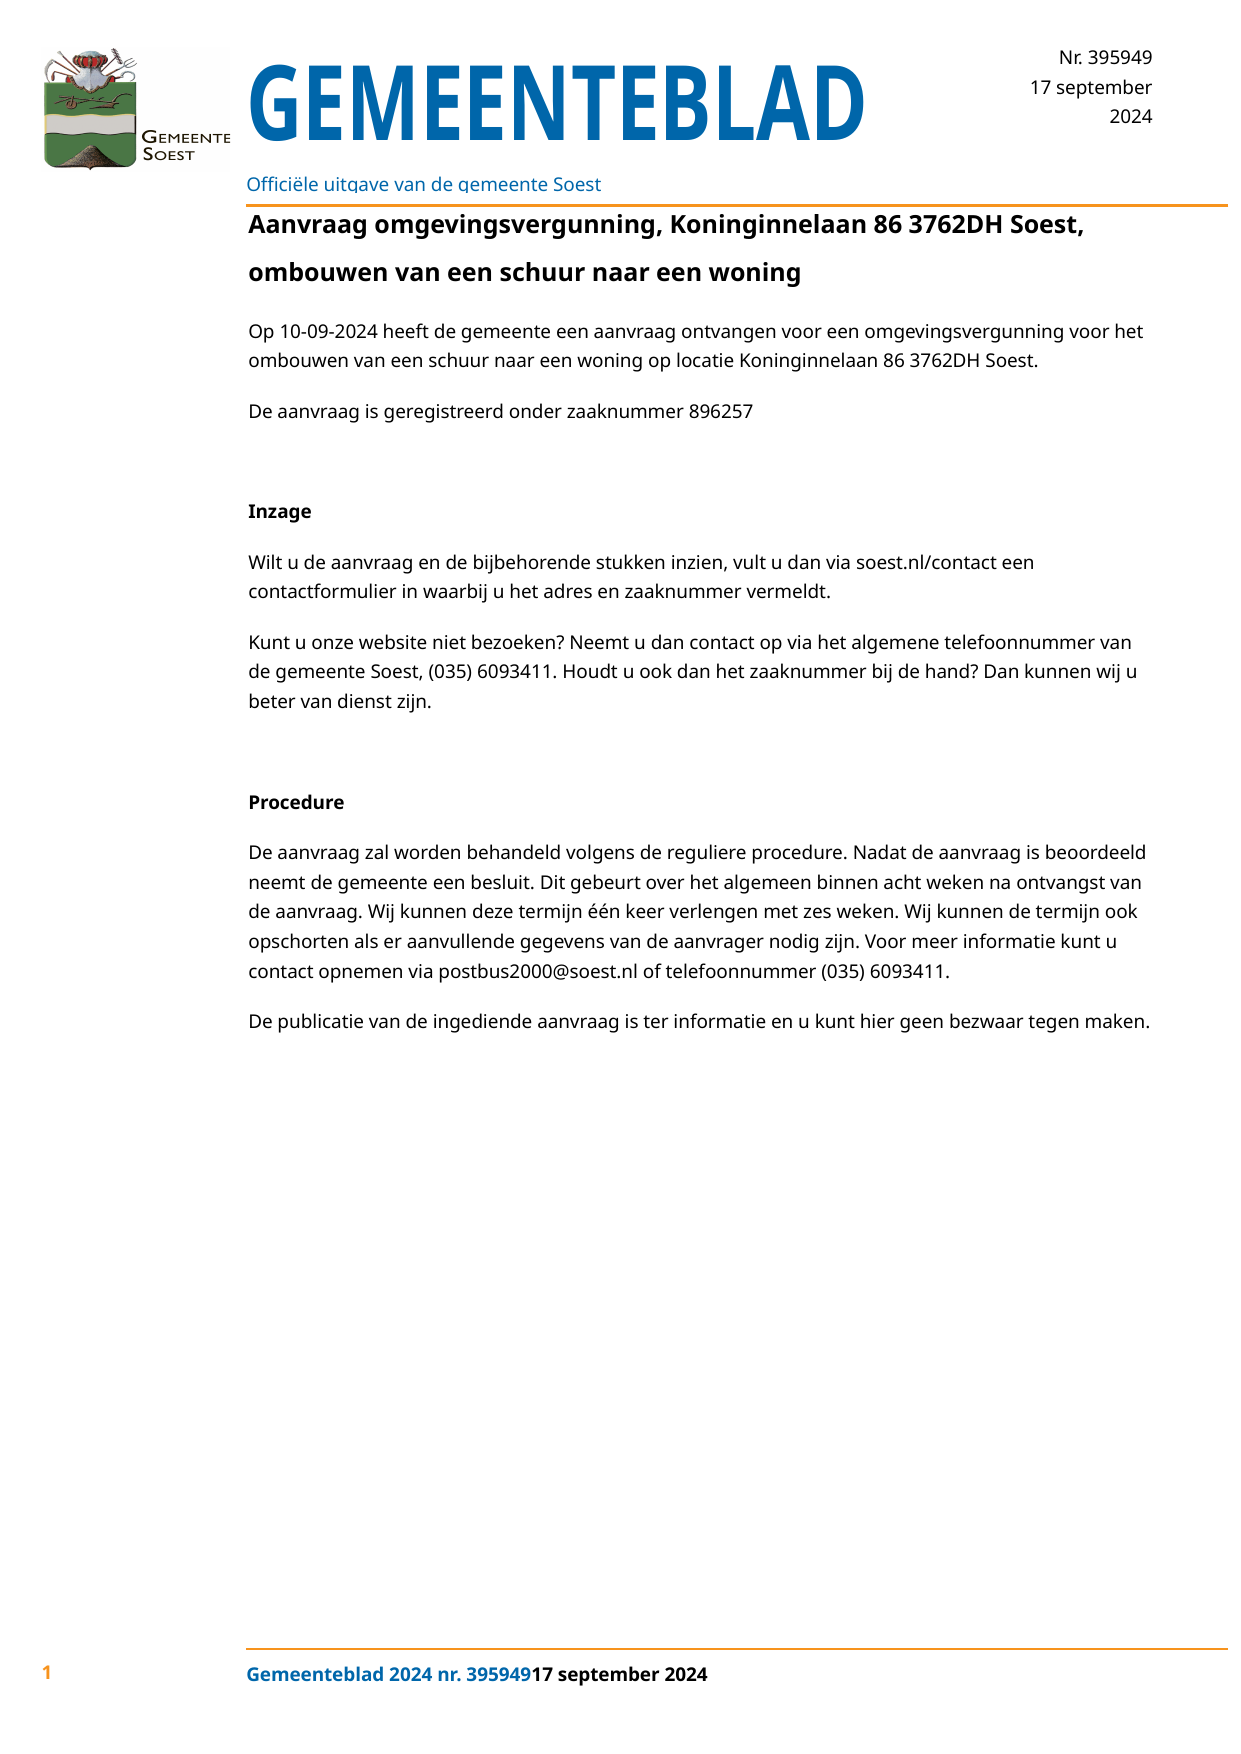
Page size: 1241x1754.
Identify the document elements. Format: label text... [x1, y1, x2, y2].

text De publicatie van de ingediende aanvraag is ter informatie en u kunt hier geen bezwaar tegen maken. [248, 1008, 1152, 1034]
text Op 10-09-2024 heeft de gemeente een aanvraag ontvangen voor een omgevingsvergunning voor het ombouwen van een schuur naar een woning op locatie Koninginnelaan 86 3762DH Soest. [248, 318, 1152, 373]
text Procedure [248, 789, 1152, 815]
text Aanvraag omgevingsvergunning, Koninginnelaan 86 3762DH Soest, ombouwen van een schuur naar een woning [248, 207, 1152, 288]
text De aanvraag zal worden behandeld volgens de reguliere procedure. Nadat de aanvraag is beoordeeld neemt de gemeente een besluit. Dit gebeurt over het algemeen binnen acht weken na ontvangst van de aanvraag. Wij kunnen deze termijn één keer verlengen met zes weken. Wij kunnen de termijn ook opschorten als er aanvullende gegevens van de aanvrager nodig zijn. Voor meer informatie kunt u contact opnemen via postbus2000@soest.nl of telefoonnummer (035) 6093411. [248, 839, 1152, 984]
text De aanvraag is geregistreerd onder zaaknummer 896257 [248, 398, 1152, 424]
text Inzage [248, 499, 1152, 524]
text Kunt u onze website niet bezoeken? Neemt u dan contact op via het algemene telefoonnummer van de gemeente Soest, (035) 6093411. Houdt u ook dan het zaaknummer bij de hand? Dan kunnen wij u beter van dienst zijn. [248, 629, 1152, 714]
picture [41, 47, 231, 172]
text Wilt u de aanvraag en de bijbehorende stukken inzien, vult u dan via soest.nl/contact een contactformulier in waarbij u het adres en zaaknummer vermeldt. [248, 549, 1152, 604]
